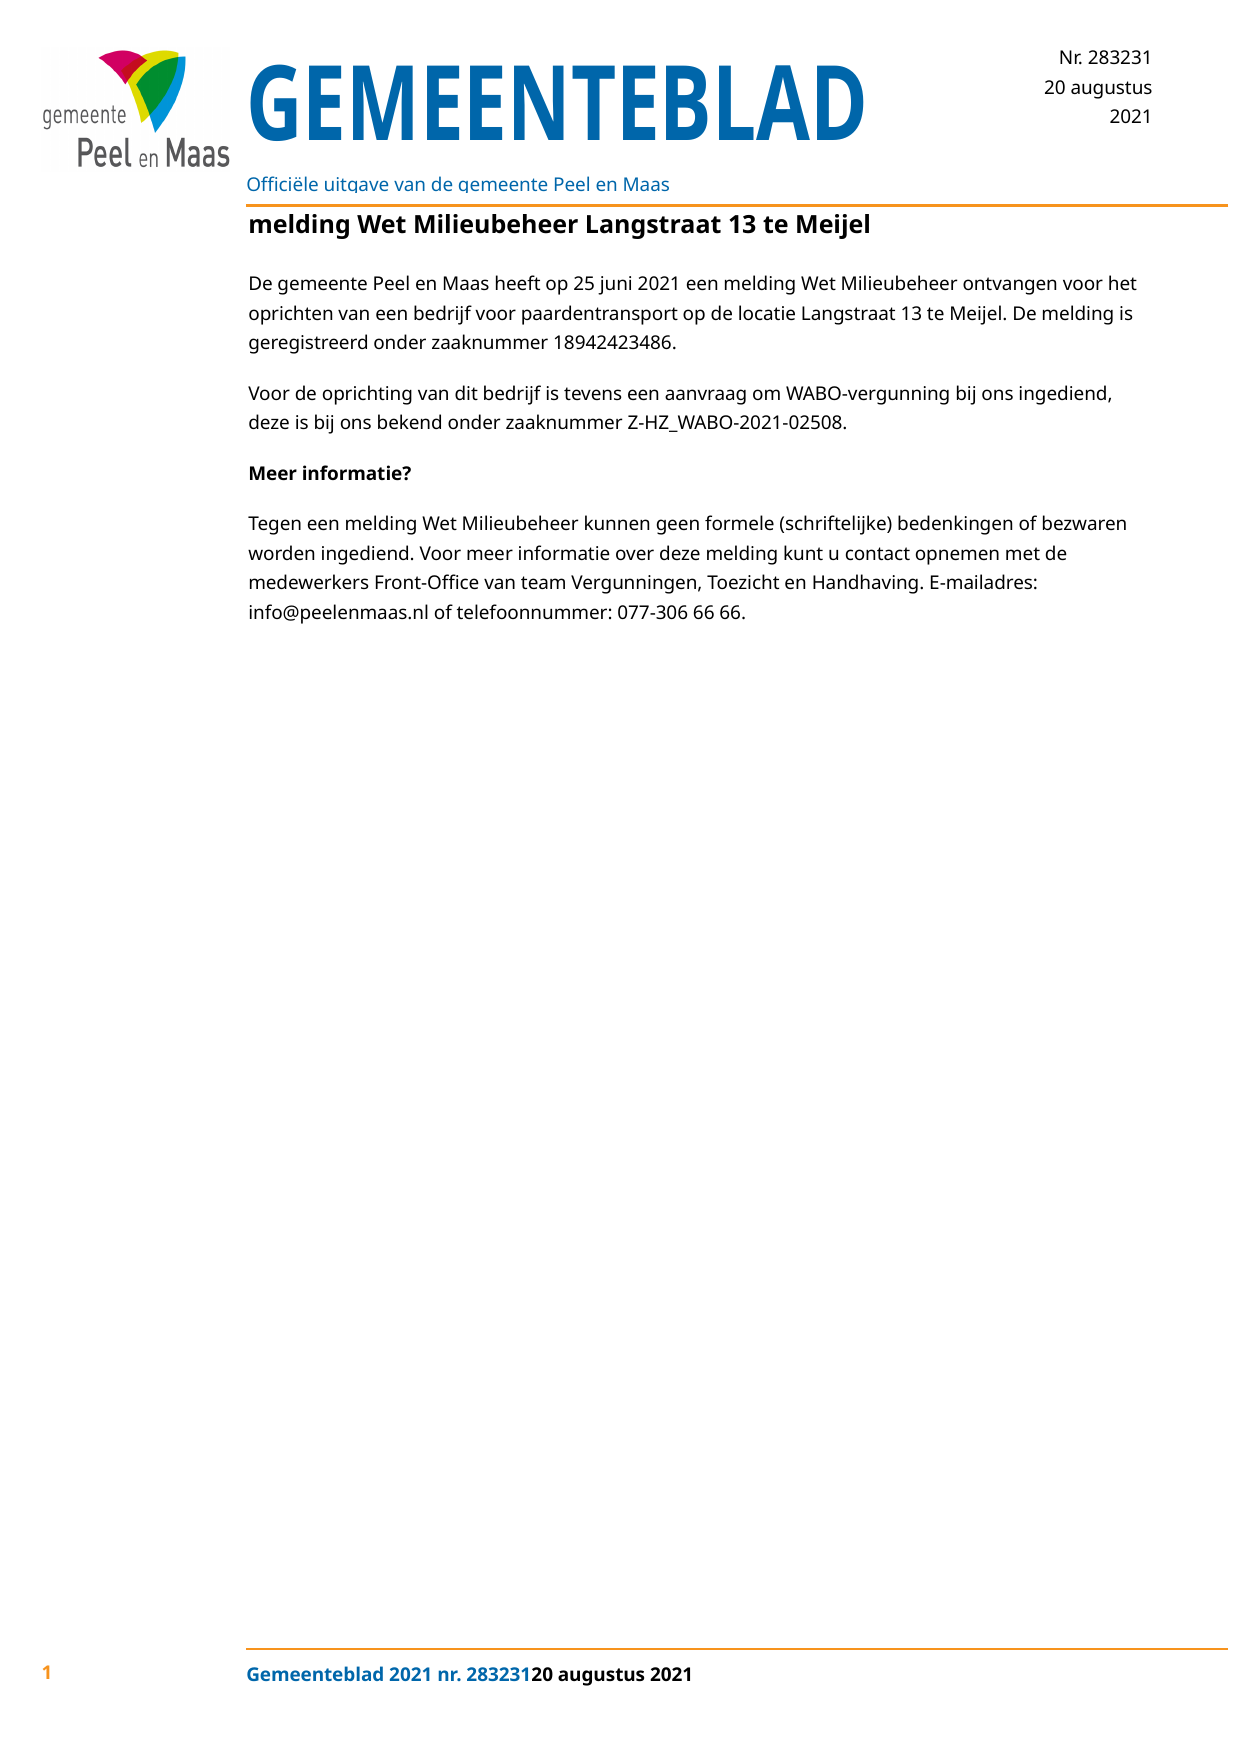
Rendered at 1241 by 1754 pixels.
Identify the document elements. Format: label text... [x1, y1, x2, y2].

text Tegen een melding Wet Milieubeheer kunnen geen formele (schriftelijke) bedenkingen of bezwaren worden ingediend. Voor meer informatie over deze melding kunt u contact opnemen met de medewerkers Front-Office van team Vergunningen, Toezicht en Handhaving. E-mailadres: info@peelenmaas.nl of telefoonnummer: 077-306 66 66. [248, 510, 1152, 625]
text melding Wet Milieubeheer Langstraat 13 te Meijel [248, 207, 1152, 241]
text Voor de oprichting van dit bedrijf is tevens een aanvraag om WABO-vergunning bij ons ingediend, deze is bij ons bekend onder zaaknummer Z-HZ_WABO-2021-02508. [248, 380, 1152, 435]
text De gemeente Peel en Maas heeft op 25 juni 2021 een melding Wet Milieubeheer ontvangen voor het oprichten van een bedrijf voor paardentransport op de locatie Langstraat 13 te Meijel. De melding is geregistreerd onder zaaknummer 18942423486. [248, 270, 1152, 355]
text Meer informatie? [248, 460, 1152, 486]
picture [41, 47, 231, 172]
